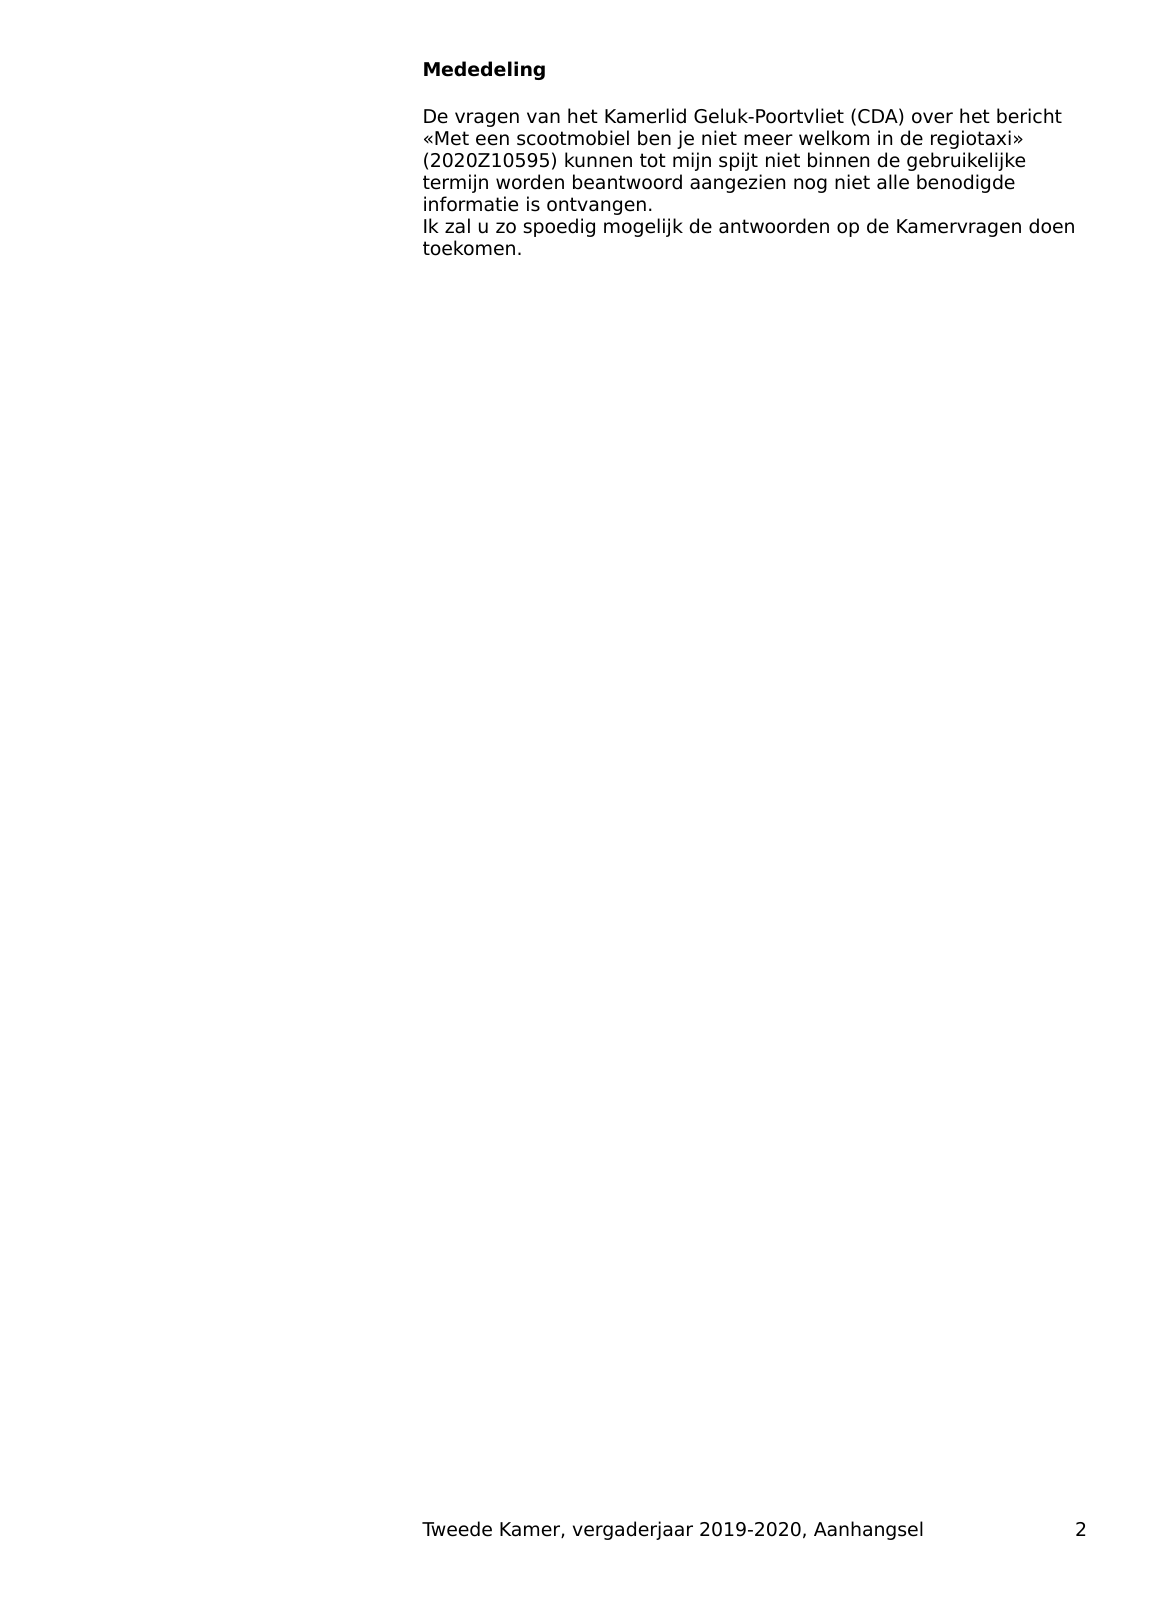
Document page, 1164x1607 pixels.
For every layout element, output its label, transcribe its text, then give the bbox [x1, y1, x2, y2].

text Ik zal u zo spoedig mogelijk de antwoorden op de Kamervragen doen toekomen. [422, 216, 1087, 260]
subtitle Mededeling [422, 59, 1087, 81]
text De vragen van het Kamerlid Geluk-Poortvliet (CDA) over het bericht «Met een scootmobiel ben je niet meer welkom in de regiotaxi» (2020Z10595) kunnen tot mijn spijt niet binnen de gebruikelijke termijn worden beantwoord aangezien nog niet alle benodigde informatie is ontvangen. [422, 106, 1087, 216]
